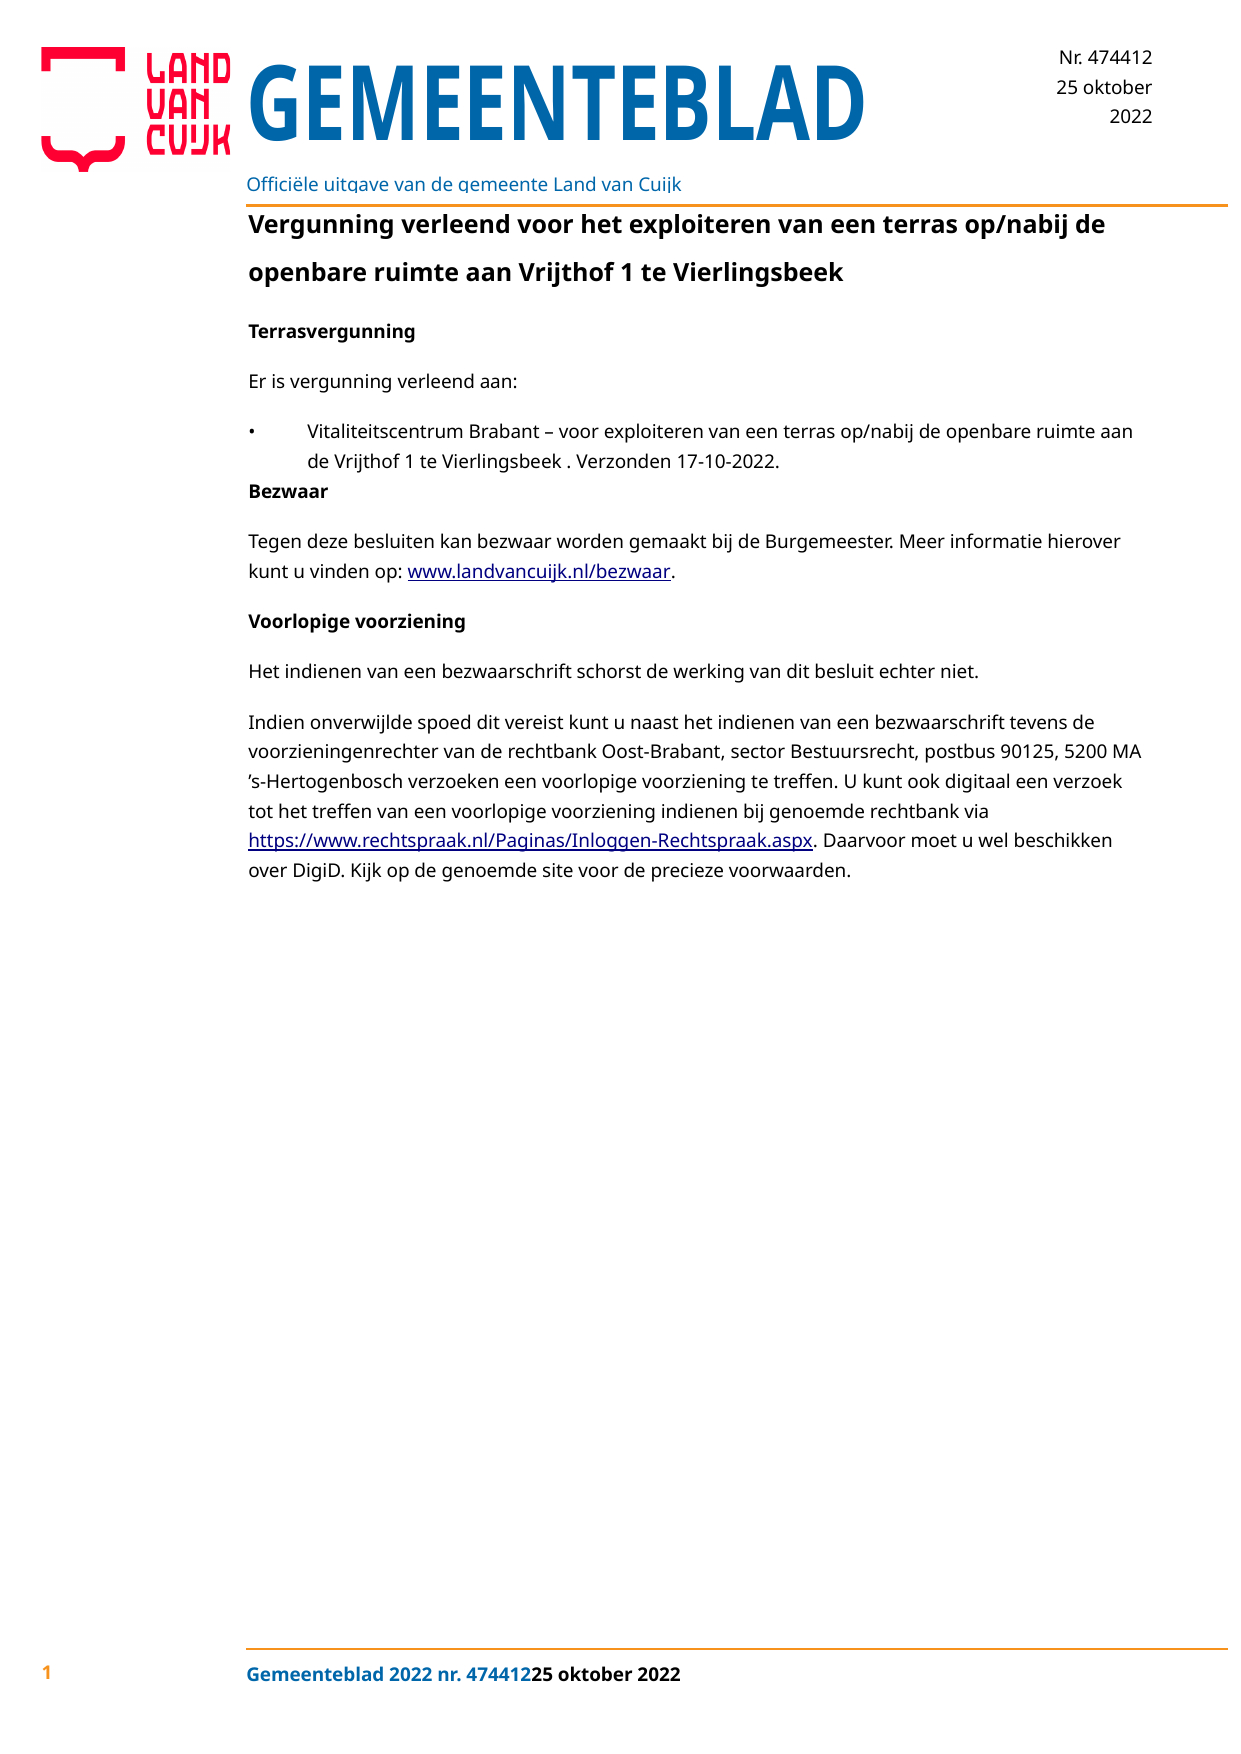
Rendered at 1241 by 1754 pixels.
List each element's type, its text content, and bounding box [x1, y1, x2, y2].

list Vitaliteitscentrum Brabant – voor exploiteren van een terras op/nabij de openbare ruimte aan de Vrijthof 1 te Vierlingsbeek . Verzonden 17-10-2022. [248, 419, 1152, 474]
text Het indienen van een bezwaarschrift schorst de werking van dit besluit echter niet. [248, 659, 1152, 684]
text Bezwaar [248, 478, 1152, 504]
text Voorlopige voorziening [248, 608, 1152, 634]
text Terrasvergunning [248, 318, 1152, 344]
text Er is vergunning verleend aan: [248, 368, 1152, 394]
text Tegen deze besluiten kan bezwaar worden gemaakt bij de Burgemeester. Meer informatie hierover kunt u vinden op: www.landvancuijk.nl/bezwaar. [248, 528, 1152, 584]
text Indien onverwijlde spoed dit vereist kunt u naast het indienen van een bezwaarschrift tevens de voorzieningenrechter van de rechtbank Oost-Brabant, sector Bestuursrecht, postbus 90125, 5200 MA ’s-Hertogenbosch verzoeken een voorlopige voorziening te treffen. U kunt ook digitaal een verzoek tot het treffen van een voorlopige voorziening indienen bij genoemde rechtbank via https://www.rechtspraak.nl/Paginas/Inloggen-Rechtspraak.aspx. Daarvoor moet u wel beschikken over DigiD. Kijk op de genoemde site voor de precieze voorwaarden. [248, 709, 1152, 883]
text Vergunning verleend voor het exploiteren van een terras op/nabij de openbare ruimte aan Vrijthof 1 te Vierlingsbeek [248, 207, 1152, 288]
picture [41, 47, 231, 172]
